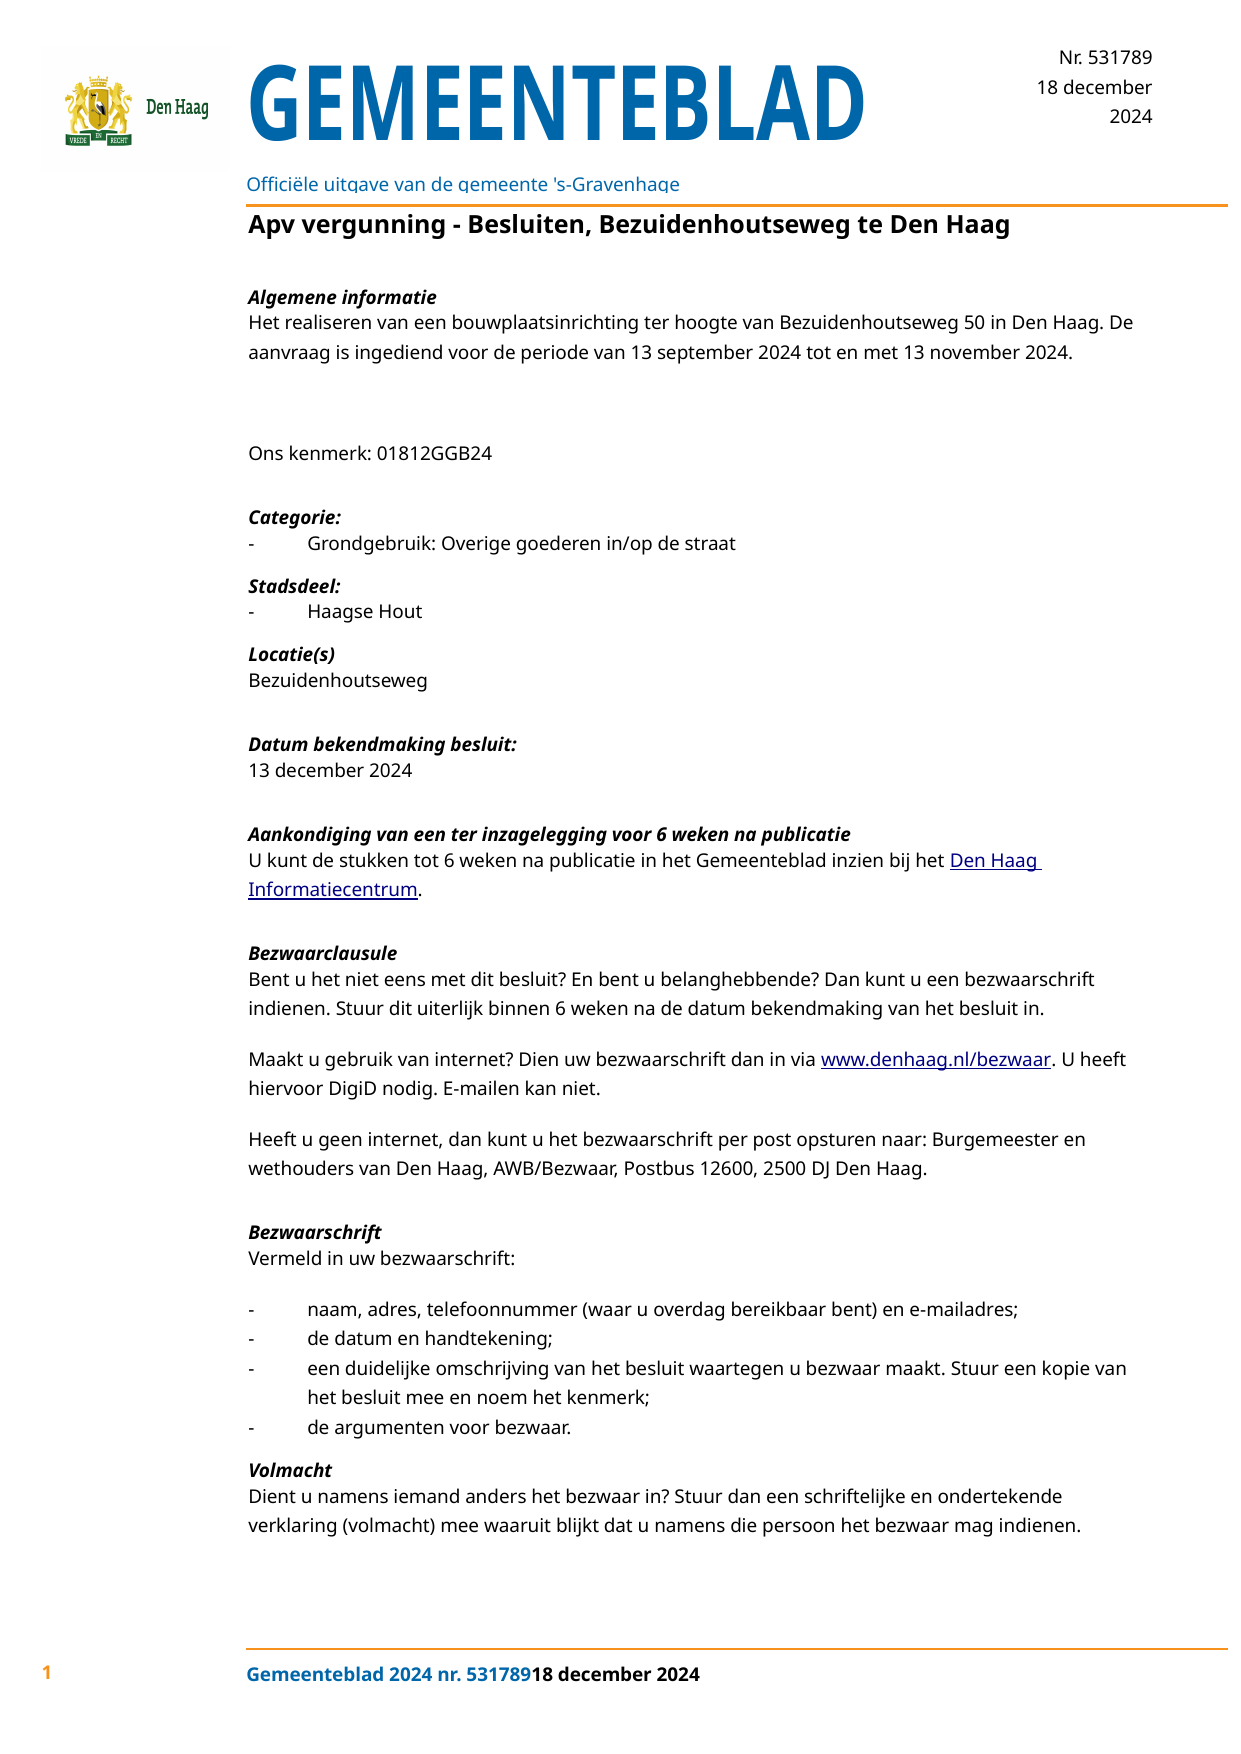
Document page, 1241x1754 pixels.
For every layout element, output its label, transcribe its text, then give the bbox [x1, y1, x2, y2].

text Het realiseren van een bouwplaatsinrichting ter hoogte van Bezuidenhoutseweg 50 in Den Haag. De aanvraag is ingediend voor de periode van 13 september 2024 tot en met 13 november 2024. [248, 309, 1152, 365]
list de datum en handtekening; [248, 1325, 1152, 1351]
text Bent u het niet eens met dit besluit? En bent u belanghebbende? Dan kunt u een bezwaarschrift indienen. Stuur dit uiterlijk binnen 6 weken na de datum bekendmaking van het besluit in. [248, 966, 1152, 1021]
text Bezwaarschrift [248, 1219, 1152, 1245]
text Datum bekendmaking besluit: [248, 731, 1152, 757]
list Haagse Hout [248, 598, 1152, 624]
picture [41, 47, 231, 172]
list naam, adres, telefoonnummer (waar u overdag bereikbaar bent) en e-mailadres; [248, 1296, 1152, 1321]
text Categorie: [248, 504, 1152, 530]
list de argumenten voor bezwaar. [248, 1414, 1152, 1440]
text Heeft u geen internet, dan kunt u het bezwaarschrift per post opsturen naar: Burgemeester en wethouders van Den Haag, AWB/Bezwaar, Postbus 12600, 2500 DJ Den Haag. [248, 1126, 1152, 1181]
text Apv vergunning - Besluiten, Bezuidenhoutseweg te Den Haag [248, 207, 1152, 241]
text Stadsdeel: [248, 573, 1152, 598]
text Volmacht [248, 1457, 1152, 1483]
text Vermeld in uw bezwaarschrift: [248, 1245, 1152, 1271]
text Locatie(s) [248, 642, 1152, 667]
list Grondgebruik: Overige goederen in/op de straat [248, 530, 1152, 555]
list een duidelijke omschrijving van het besluit waartegen u bezwaar maakt. Stuur een kopie van het besluit mee en noem het kenmerk; [248, 1355, 1152, 1410]
text Aankondiging van een ter inzagelegging voor 6 weken na publicatie [248, 821, 1152, 847]
text Bezwaarclausule [248, 940, 1152, 966]
text Dient u namens iemand anders het bezwaar in? Stuur dan een schriftelijke en ondertekende verklaring (volmacht) mee waaruit blijkt dat u namens die persoon het bezwaar mag indienen. [248, 1483, 1152, 1538]
text 13 december 2024 [248, 757, 1152, 783]
text U kunt de stukken tot 6 weken na publicatie in het Gemeenteblad inzien bij het Den Haag Informatiecentrum. [248, 847, 1152, 902]
text Bezuidenhoutseweg [248, 667, 1152, 693]
text Algemene informatie [248, 284, 1152, 309]
text Ons kenmerk: 01812GGB24 [248, 440, 1152, 466]
text Maakt u gebruik van internet? Dien uw bezwaarschrift dan in via www.denhaag.nl/bezwaar. U heeft hiervoor DigiD nodig. E-mailen kan niet. [248, 1046, 1152, 1101]
